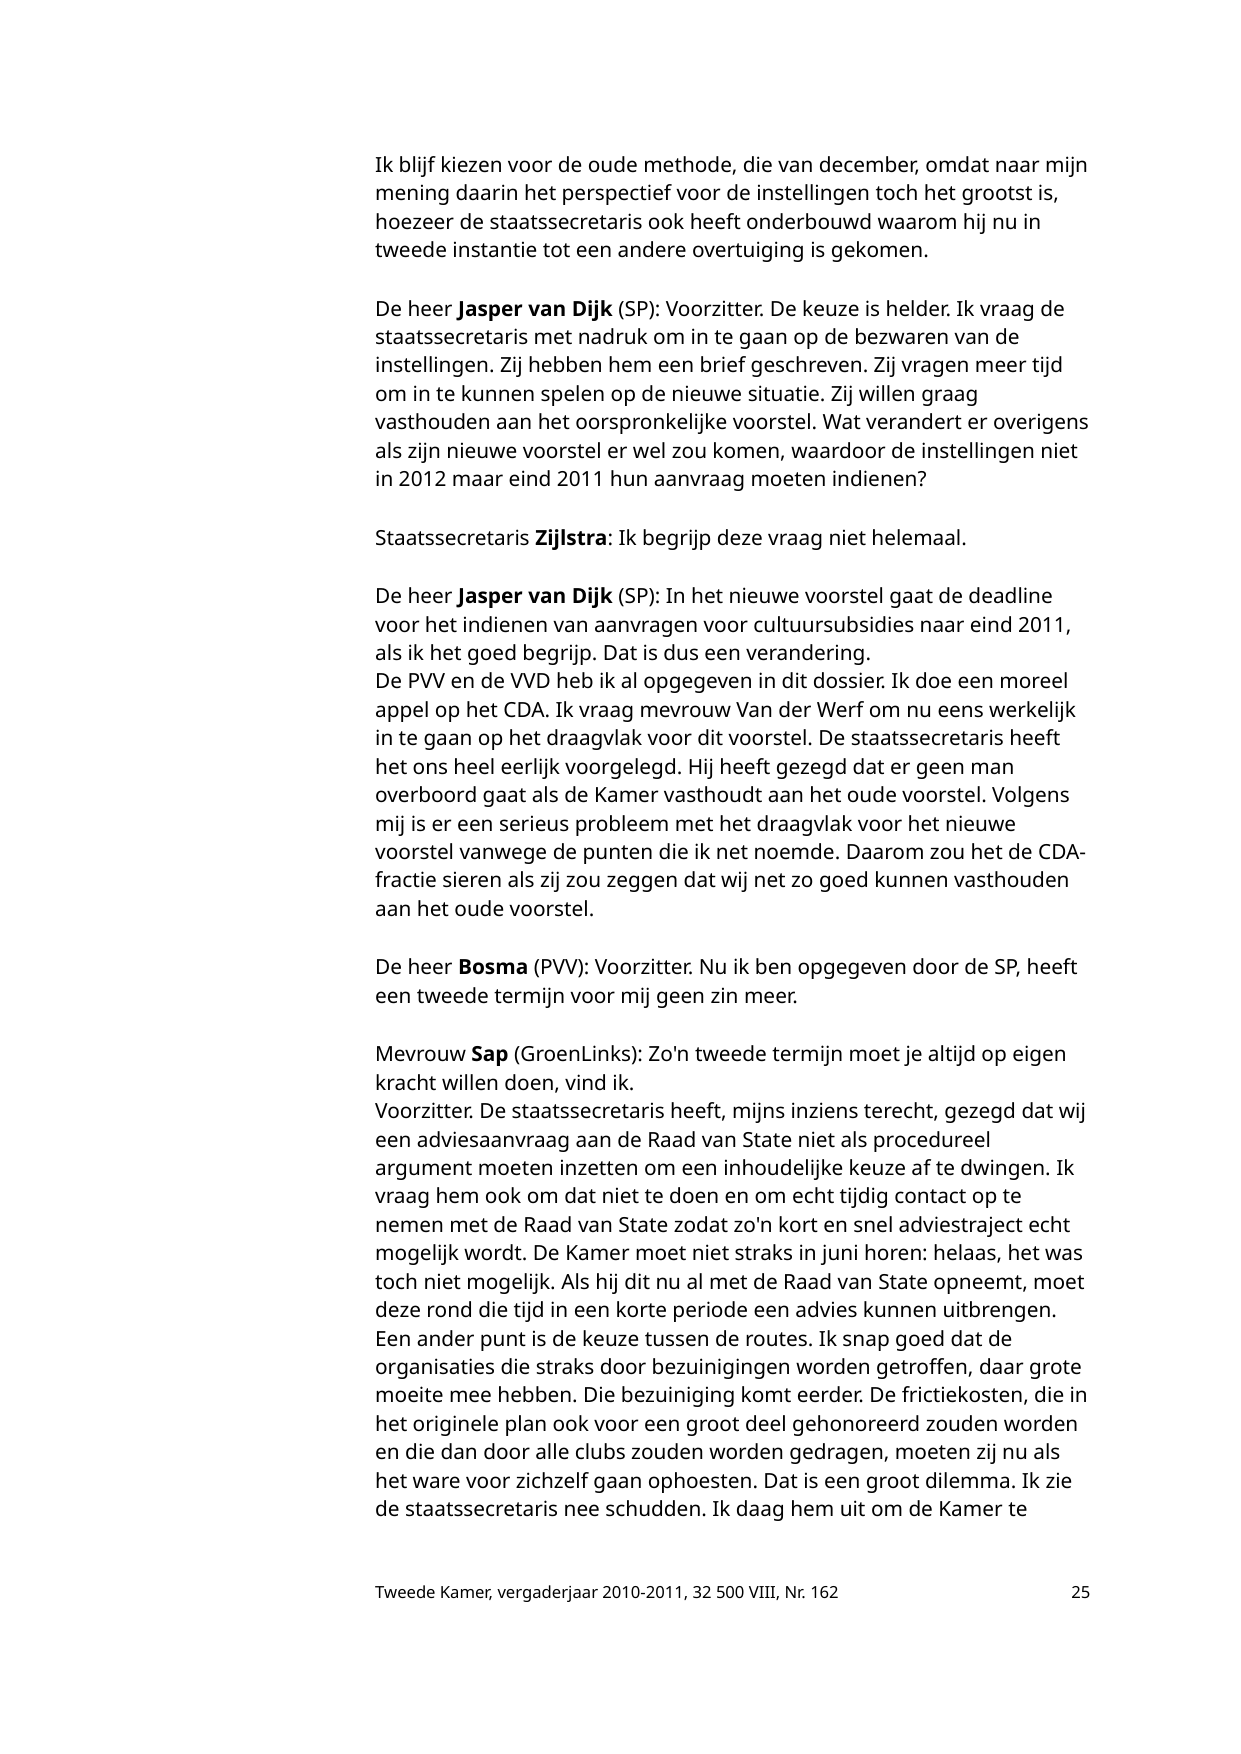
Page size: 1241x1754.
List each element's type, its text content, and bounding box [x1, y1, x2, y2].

text Mevrouw Sap (GroenLinks): Zo'n tweede termijn moet je altijd op eigen kracht willen doen, vind ik. [375, 1039, 1090, 1096]
text Ik blijf kiezen voor de oude methode, die van december, omdat naar mijn mening daarin het perspectief voor de instellingen toch het grootst is, hoezeer de staatssecretaris ook heeft onderbouwd waarom hij nu in tweede instantie tot een andere overtuiging is gekomen. [375, 150, 1090, 264]
text De heer Jasper van Dijk (SP): Voorzitter. De keuze is helder. Ik vraag de staatssecretaris met nadruk om in te gaan op de bezwaren van de instellingen. Zij hebben hem een brief geschreven. Zij vragen meer tijd om in te kunnen spelen op de nieuwe situatie. Zij willen graag vasthouden aan het oorspronkelijke voorstel. Wat verandert er overigens als zijn nieuwe voorstel er wel zou komen, waardoor de instellingen niet in 2012 maar eind 2011 hun aanvraag moeten indienen? [375, 294, 1090, 493]
text De PVV en de VVD heb ik al opgegeven in dit dossier. Ik doe een moreel appel op het CDA. Ik vraag mevrouw Van der Werf om nu eens werkelijk in te gaan op het draagvlak voor dit voorstel. De staatssecretaris heeft het ons heel eerlijk voorgelegd. Hij heeft gezegd dat er geen man overboord gaat als de Kamer vasthoudt aan het oude voorstel. Volgens mij is er een serieus probleem met het draagvlak voor het nieuwe voorstel vanwege de punten die ik net noemde. Daarom zou het de CDA-fractie sieren als zij zou zeggen dat wij net zo goed kunnen vasthouden aan het oude voorstel. [375, 667, 1090, 922]
text Staatssecretaris Zijlstra: Ik begrijp deze vraag niet helemaal. [375, 523, 1090, 551]
text De heer Bosma (PVV): Voorzitter. Nu ik ben opgegeven door de SP, heeft een tweede termijn voor mij geen zin meer. [375, 952, 1090, 1009]
text De heer Jasper van Dijk (SP): In het nieuwe voorstel gaat de deadline voor het indienen van aanvragen voor cultuursubsidies naar eind 2011, als ik het goed begrijp. Dat is dus een verandering. [375, 581, 1090, 667]
text Een ander punt is de keuze tussen de routes. Ik snap goed dat de organisaties die straks door bezuinigingen worden getroffen, daar grote moeite mee hebben. Die bezuiniging komt eerder. De frictiekosten, die in het originele plan ook voor een groot deel gehonoreerd zouden worden en die dan door alle clubs zouden worden gedragen, moeten zij nu als het ware voor zichzelf gaan ophoesten. Dat is een groot dilemma. Ik zie de staatssecretaris nee schudden. Ik daag hem uit om de Kamer te [375, 1324, 1090, 1523]
text Voorzitter. De staatssecretaris heeft, mijns inziens terecht, gezegd dat wij een adviesaanvraag aan de Raad van State niet als procedureel argument moeten inzetten om een inhoudelijke keuze af te dwingen. Ik vraag hem ook om dat niet te doen en om echt tijdig contact op te nemen met de Raad van State zodat zo'n kort en snel adviestraject echt mogelijk wordt. De Kamer moet niet straks in juni horen: helaas, het was toch niet mogelijk. Als hij dit nu al met de Raad van State opneemt, moet deze rond die tijd in een korte periode een advies kunnen uitbrengen. [375, 1096, 1090, 1324]
